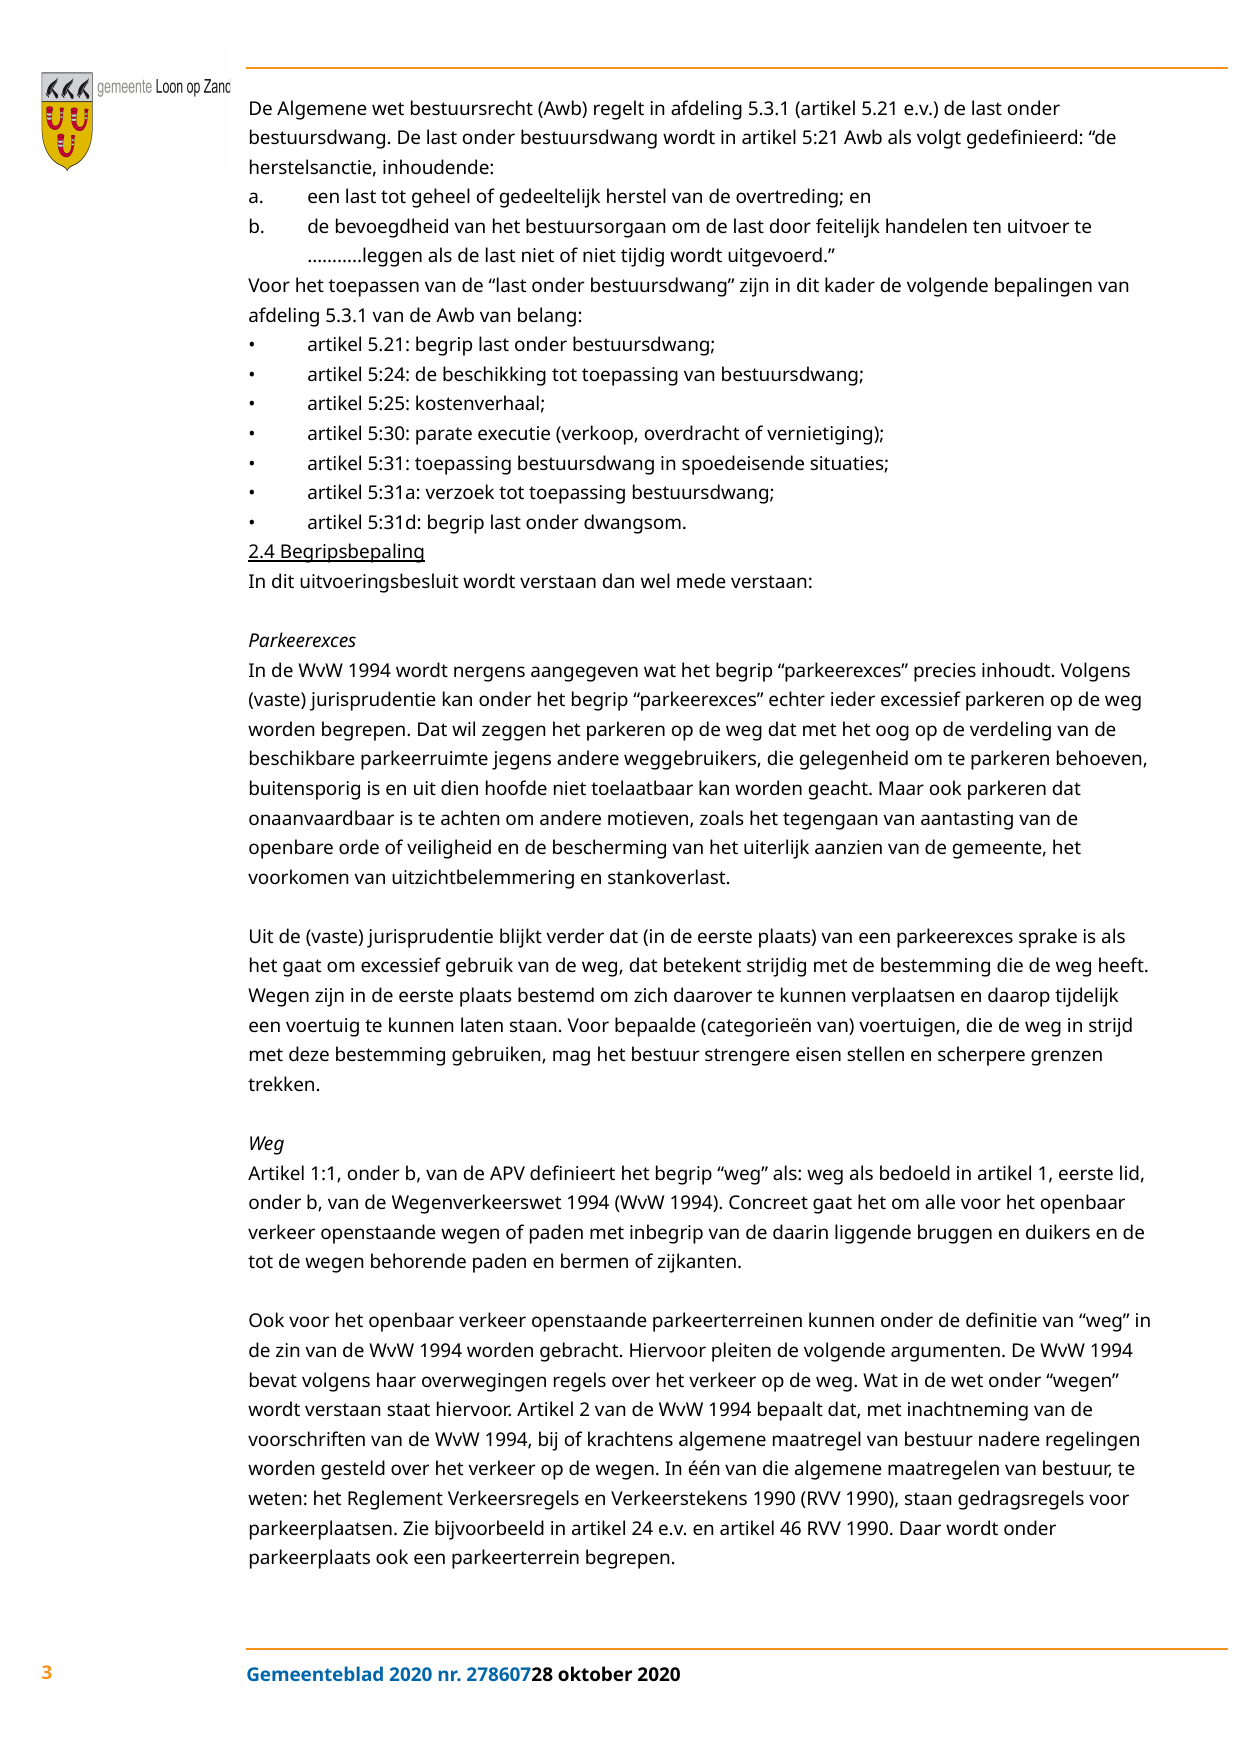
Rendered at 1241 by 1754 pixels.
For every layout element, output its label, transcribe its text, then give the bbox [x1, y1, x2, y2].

list artikel 5.21: begrip last onder bestuursdwang; [248, 331, 1152, 357]
list de bevoegdheid van het bestuursorgaan om de last door feitelijk handelen ten uitvoer te ………..leggen als de last niet of niet tijdig wordt uitgevoerd.” [248, 213, 1152, 268]
text De Algemene wet bestuursrecht (Awb) regelt in afdeling 5.3.1 (artikel 5.21 e.v.) de last onder bestuursdwang. De last onder bestuursdwang wordt in artikel 5:21 Awb als volgt gedefinieerd: “de herstelsanctie, inhoudende: [248, 95, 1152, 180]
text Uit de (vaste) jurisprudentie blijkt verder dat (in de eerste plaats) van een parkeerexces sprake is als het gaat om excessief gebruik van de weg, dat betekent strijdig met de bestemming die de weg heeft. Wegen zijn in de eerste plaats bestemd om zich daarover te kunnen verplaatsen en daarop tijdelijk een voertuig te kunnen laten staan. Voor bepaalde (categorieën van) voertuigen, die de weg in strijd met deze bestemming gebruiken, mag het bestuur strengere eisen stellen en scherpere grenzen trekken. [248, 923, 1152, 1097]
text Artikel 1:1, onder b, van de APV definieert het begrip “weg” als: weg als bedoeld in artikel 1, eerste lid, onder b, van de Wegenverkeerswet 1994 (WvW 1994). Concreet gaat het om alle voor het openbaar verkeer openstaande wegen of paden met inbegrip van de daarin liggende bruggen en duikers en de tot de wegen behorende paden en bermen of zijkanten. [248, 1160, 1152, 1274]
text In de WvW 1994 wordt nergens aangegeven wat het begrip “parkeerexces” precies inhoudt. Volgens (vaste) jurisprudentie kan onder het begrip “parkeerexces” echter ieder excessief parkeren op de weg worden begrepen. Dat wil zeggen het parkeren op de weg dat met het oog op de verdeling van de beschikbare parkeerruimte jegens andere weggebruikers, die gelegenheid om te parkeren behoeven, buitensporig is en uit dien hoofde niet toelaatbaar kan worden geacht. Maar ook parkeren dat onaanvaardbaar is te achten om andere motieven, zoals het tegengaan van aantasting van de openbare orde of veiligheid en de bescherming van het uiterlijk aanzien van de gemeente, het voorkomen van uitzichtbelemmering en stankoverlast. [248, 657, 1152, 890]
text In dit uitvoeringsbesluit wordt verstaan dan wel mede verstaan: [248, 568, 1152, 594]
list een last tot geheel of gedeeltelijk herstel van de overtreding; en [248, 183, 1152, 209]
text Weg [248, 1130, 1152, 1156]
list artikel 5:31a: verzoek tot toepassing bestuursdwang; [248, 479, 1152, 505]
picture [41, 47, 231, 172]
text Ook voor het openbaar verkeer openstaande parkeerterreinen kunnen onder de definitie van “weg” in de zin van de WvW 1994 worden gebracht. Hiervoor pleiten de volgende argumenten. De WvW 1994 bevat volgens haar overwegingen regels over het verkeer op de weg. Wat in de wet onder “wegen” wordt verstaan staat hiervoor. Artikel 2 van de WvW 1994 bepaalt dat, met inachtneming van de voorschriften van de WvW 1994, bij of krachtens algemene maatregel van bestuur nadere regelingen worden gesteld over het verkeer op de wegen. In één van die algemene maatregelen van bestuur, te weten: het Reglement Verkeersregels en Verkeerstekens 1990 (RVV 1990), staan gedragsregels voor parkeerplaatsen. Zie bijvoorbeeld in artikel 24 e.v. en artikel 46 RVV 1990. Daar wordt onder parkeerplaats ook een parkeerterrein begrepen. [248, 1308, 1152, 1570]
text Voor het toepassen van de “last onder bestuursdwang” zijn in dit kader de volgende bepalingen van afdeling 5.3.1 van de Awb van belang: [248, 272, 1152, 328]
list artikel 5:24: de beschikking tot toepassing van bestuursdwang; [248, 361, 1152, 387]
list artikel 5:31d: begrip last onder dwangsom. [248, 509, 1152, 535]
text Parkeerexces [248, 627, 1152, 653]
list artikel 5:31: toepassing bestuursdwang in spoedeisende situaties; [248, 450, 1152, 476]
text 2.4 Begripsbepaling [248, 538, 1152, 564]
list artikel 5:25: kostenverhaal; [248, 391, 1152, 416]
list artikel 5:30: parate executie (verkoop, overdracht of vernietiging); [248, 420, 1152, 446]
